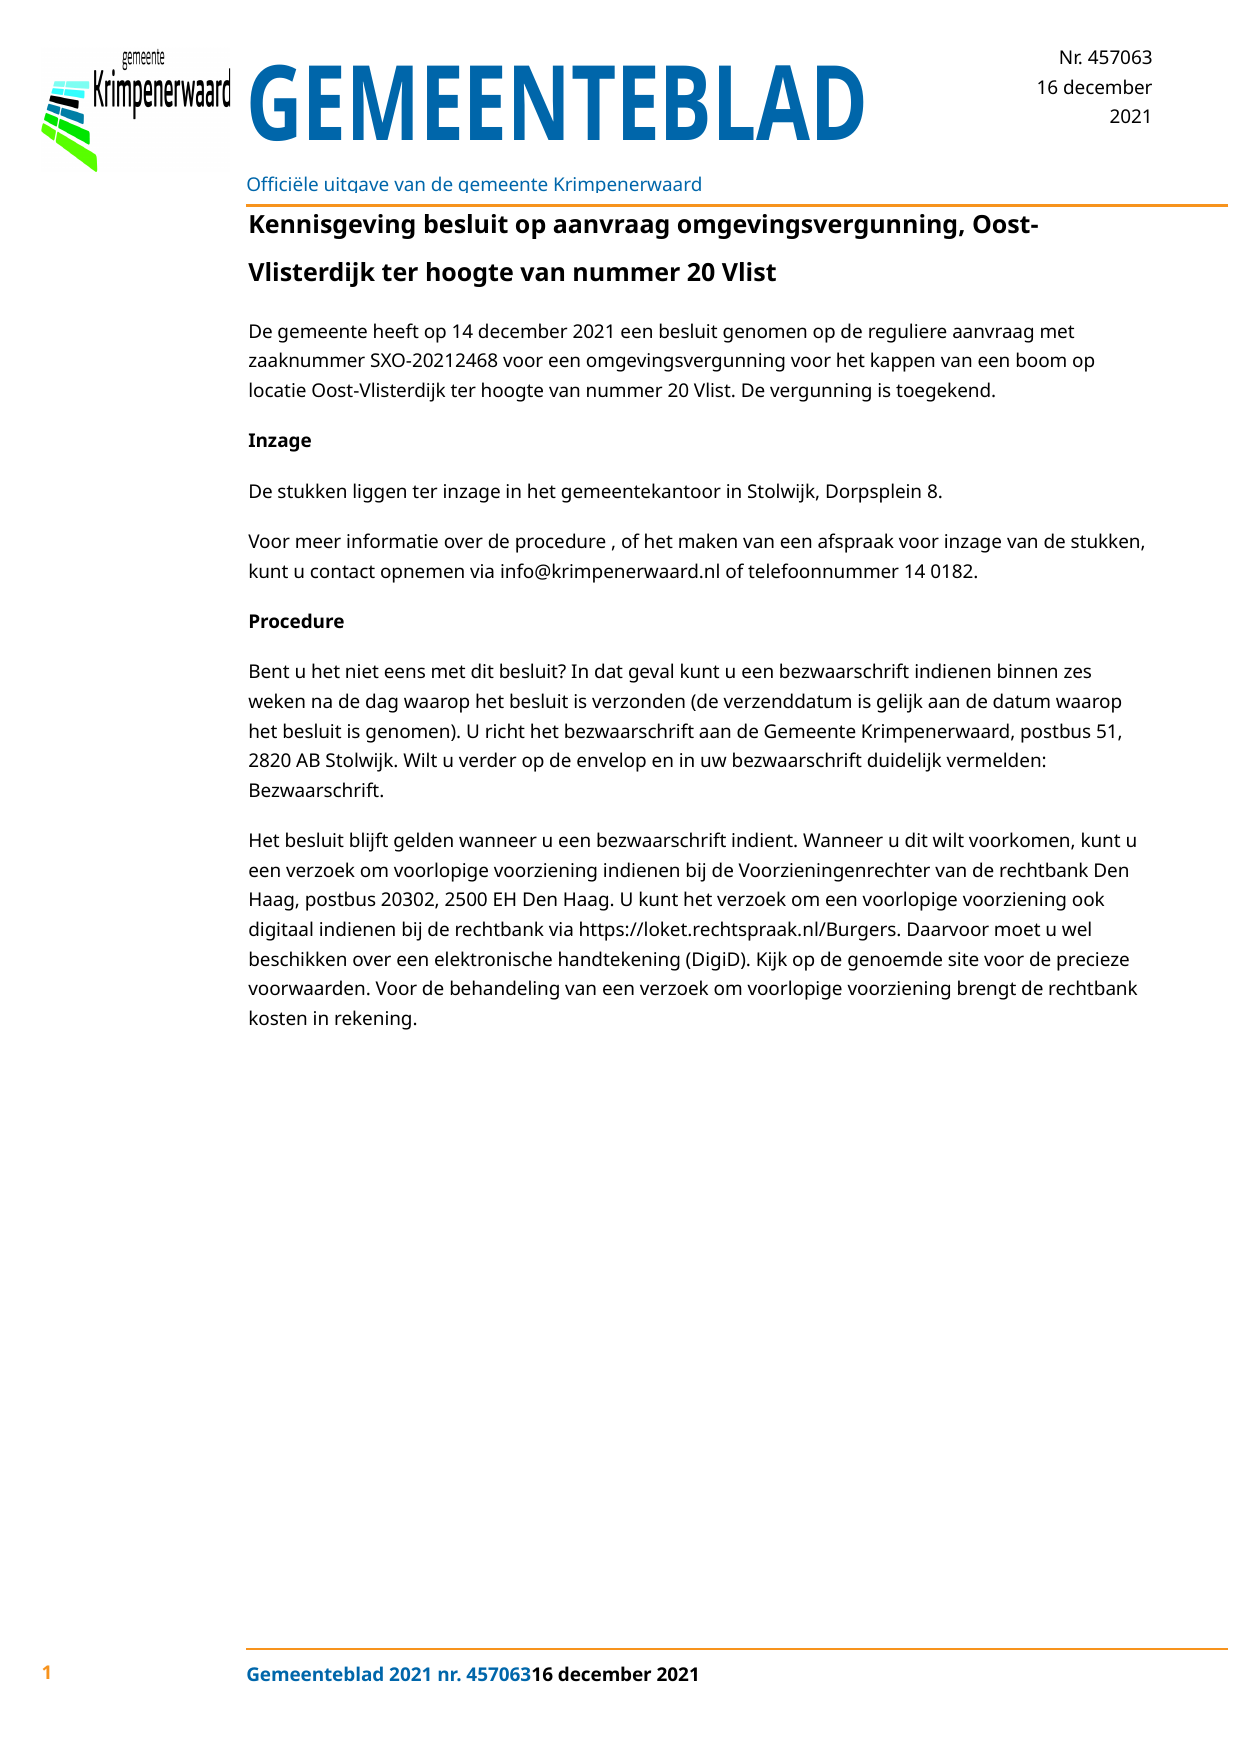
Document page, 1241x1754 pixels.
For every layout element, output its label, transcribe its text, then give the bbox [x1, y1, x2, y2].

text Het besluit blijft gelden wanneer u een bezwaarschrift indient. Wanneer u dit wilt voorkomen, kunt u een verzoek om voorlopige voorziening indienen bij de Voorzieningenrechter van de rechtbank Den Haag, postbus 20302, 2500 EH Den Haag. U kunt het verzoek om een voorlopige voorziening ook digitaal indienen bij de rechtbank via https://loket.rechtspraak.nl/Burgers. Daarvoor moet u wel beschikken over een elektronische handtekening (DigiD). Kijk op de genoemde site voor de precieze voorwaarden. Voor de behandeling van een verzoek om voorlopige voorziening brengt de rechtbank kosten in rekening. [248, 827, 1152, 1031]
text De gemeente heeft op 14 december 2021 een besluit genomen op de reguliere aanvraag met zaaknummer SXO-20212468 voor een omgevingsvergunning voor het kappen van een boom op locatie Oost-Vlisterdijk ter hoogte van nummer 20 Vlist. De vergunning is toegekend. [248, 318, 1152, 403]
text Inzage [248, 427, 1152, 453]
text Voor meer informatie over de procedure , of het maken van een afspraak voor inzage van de stukken, kunt u contact opnemen via info@krimpenerwaard.nl of telefoonnummer 14 0182. [248, 528, 1152, 584]
text Kennisgeving besluit op aanvraag omgevingsvergunning, Oost-Vlisterdijk ter hoogte van nummer 20 Vlist [248, 207, 1152, 288]
picture [41, 47, 231, 172]
text De stukken liggen ter inzage in het gemeentekantoor in Stolwijk, Dorpsplein 8. [248, 478, 1152, 504]
text Bent u het niet eens met dit besluit? In dat geval kunt u een bezwaarschrift indienen binnen zes weken na de dag waarop het besluit is verzonden (de verzenddatum is gelijk aan de datum waarop het besluit is genomen). U richt het bezwaarschrift aan de Gemeente Krimpenerwaard, postbus 51, 2820 AB Stolwijk. Wilt u verder op de envelop en in uw bezwaarschrift duidelijk vermelden: Bezwaarschrift. [248, 659, 1152, 803]
text Procedure [248, 608, 1152, 634]
